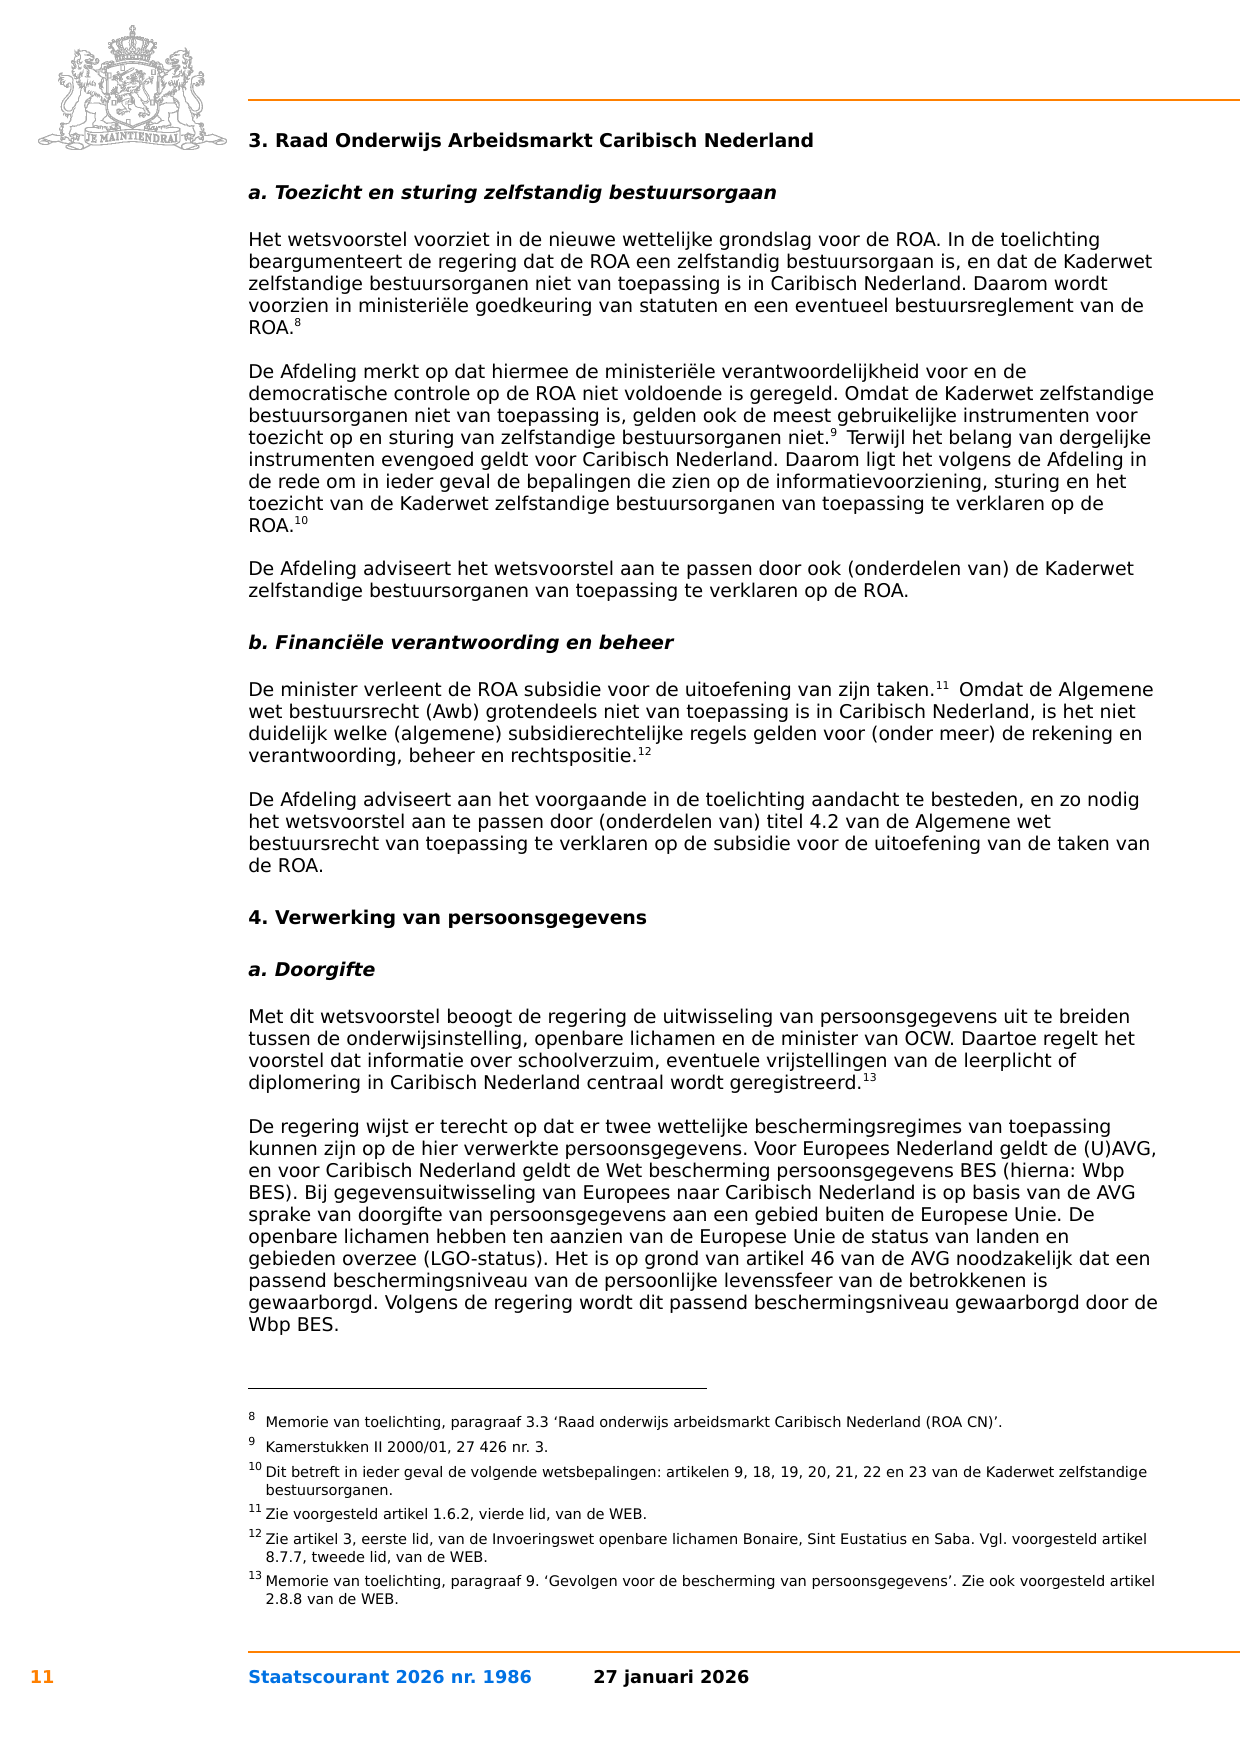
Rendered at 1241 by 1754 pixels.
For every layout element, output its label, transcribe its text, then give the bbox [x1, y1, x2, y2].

text De Afdeling merkt op dat hiermee de ministeriële verantwoordelijkheid voor en de democratische controle op de ROA niet voldoende is geregeld. Omdat de Kaderwet zelfstandige bestuursorganen niet van toepassing is, gelden ook de meest gebruikelijke instrumenten voor toezicht op en sturing van zelfstandige bestuursorganen niet. Terwijl het belang van dergelijke instrumenten evengoed geldt voor Caribisch Nederland. Daarom ligt het volgens de Afdeling in de rede om in ieder geval de bepalingen die zien op de informatievoorziening, sturing en het toezicht van de Kaderwet zelfstandige bestuursorganen van toepassing te verklaren op de ROA. [248, 361, 1163, 536]
subtitle a. Doorgifte [248, 959, 1163, 981]
text Memorie van toelichting, paragraaf 3.3 ‘Raad onderwijs arbeidsmarkt Caribisch Nederland (ROA CN)’. [248, 1410, 1163, 1432]
text De regering wijst er terecht op dat er twee wettelijke beschermingsregimes van toepassing kunnen zijn op de hier verwerkte persoonsgegevens. Voor Europees Nederland geldt de (U)AVG, en voor Caribisch Nederland geldt de Wet bescherming persoonsgegevens BES (hierna: Wbp BES). Bij gegevensuitwisseling van Europees naar Caribisch Nederland is op basis van de AVG sprake van doorgifte van persoonsgegevens aan een gebied buiten de Europese Unie. De openbare lichamen hebben ten aanzien van de Europese Unie de status van landen en gebieden overzee (LGO-status). Het is op grond van artikel 46 van de AVG noodzakelijk dat een passend beschermingsniveau van de persoonlijke levenssfeer van de betrokkenen is gewaarborgd. Volgens de regering wordt dit passend beschermingsniveau gewaarborgd door de Wbp BES. [248, 1116, 1163, 1336]
subtitle 4. Verwerking van persoonsgegevens [248, 907, 1163, 929]
text Met dit wetsvoorstel beoogt de regering de uitwisseling van persoonsgegevens uit te breiden tussen de onderwijsinstelling, openbare lichamen en de minister van OCW. Daartoe regelt het voorstel dat informatie over schoolverzuim, eventuele vrijstellingen van de leerplicht of diplomering in Caribisch Nederland centraal wordt geregistreerd. [248, 1006, 1163, 1094]
text Kamerstukken II 2000/01, 27 426 nr. 3. [248, 1435, 1163, 1457]
text Zie artikel 3, eerste lid, van de Invoeringswet openbare lichamen Bonaire, Sint Eustatius en Saba. Vgl. voorgesteld artikel 8.7.7, tweede lid, van de WEB. [248, 1527, 1163, 1566]
subtitle 3. Raad Onderwijs Arbeidsmarkt Caribisch Nederland [248, 130, 1163, 152]
text Zie voorgesteld artikel 1.6.2, vierde lid, van de WEB. [248, 1502, 1163, 1524]
text De minister verleent de ROA subsidie voor de uitoefening van zijn taken. Omdat de Algemene wet bestuursrecht (Awb) grotendeels niet van toepassing is in Caribisch Nederland, is het niet duidelijk welke (algemene) subsidierechtelijke regels gelden voor (onder meer) de rekening en verantwoording, beheer en rechtspositie. [248, 679, 1163, 767]
text De Afdeling adviseert het wetsvoorstel aan te passen door ook (onderdelen van) de Kaderwet zelfstandige bestuursorganen van toepassing te verklaren op de ROA. [248, 558, 1163, 602]
picture [38, 25, 227, 150]
subtitle a. Toezicht en sturing zelfstandig bestuursorgaan [248, 182, 1163, 204]
text Memorie van toelichting, paragraaf 9. ‘Gevolgen voor de bescherming van persoonsgegevens’. Zie ook voorgesteld artikel 2.8.8 van de WEB. [248, 1569, 1163, 1608]
text De Afdeling adviseert aan het voorgaande in de toelichting aandacht te besteden, en zo nodig het wetsvoorstel aan te passen door (onderdelen van) titel 4.2 van de Algemene wet bestuursrecht van toepassing te verklaren op de subsidie voor de uitoefening van de taken van de ROA. [248, 789, 1163, 877]
text Het wetsvoorstel voorziet in de nieuwe wettelijke grondslag voor de ROA. In de toelichting beargumenteert de regering dat de ROA een zelfstandig bestuursorgaan is, en dat de Kaderwet zelfstandige bestuursorganen niet van toepassing is in Caribisch Nederland. Daarom wordt voorzien in ministeriële goedkeuring van statuten en een eventueel bestuursreglement van de ROA. [248, 229, 1163, 339]
subtitle b. Financiële verantwoording en beheer [248, 632, 1163, 654]
text Dit betreft in ieder geval de volgende wetsbepalingen: artikelen 9, 18, 19, 20, 21, 22 en 23 van de Kaderwet zelfstandige bestuursorganen. [248, 1460, 1163, 1499]
